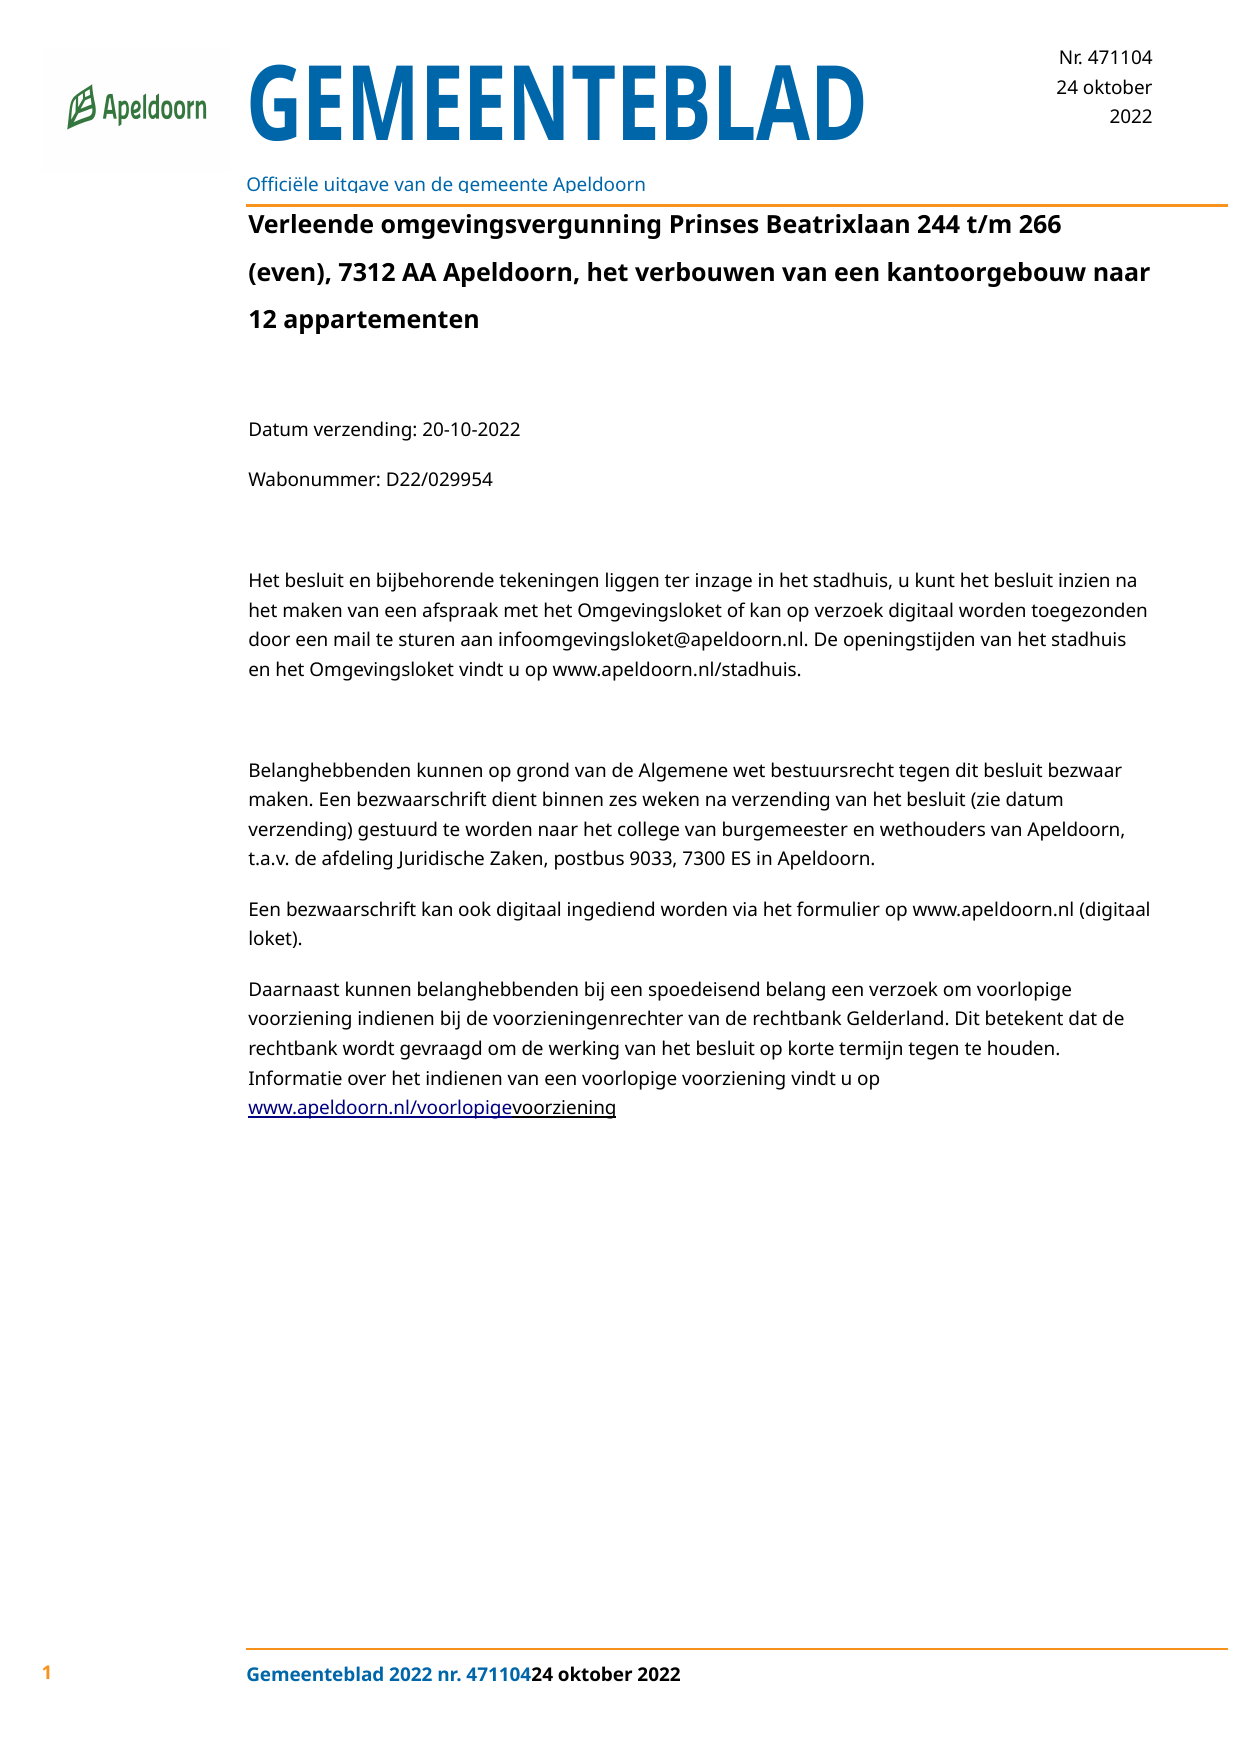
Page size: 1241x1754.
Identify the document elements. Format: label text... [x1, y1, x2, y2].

text Verleende omgevingsvergunning Prinses Beatrixlaan 244 t/m 266 (even), 7312 AA Apeldoorn, het verbouwen van een kantoorgebouw naar 12 appartementen [248, 207, 1152, 336]
text Het besluit en bijbehorende tekeningen liggen ter inzage in het stadhuis, u kunt het besluit inzien na het maken van een afspraak met het Omgevingsloket of kan op verzoek digitaal worden toegezonden door een mail te sturen aan infoomgevingsloket@apeldoorn.nl. De openingstijden van het stadhuis en het Omgevingsloket vindt u op www.apeldoorn.nl/stadhuis. [248, 567, 1152, 682]
text Een bezwaarschrift kan ook digitaal ingediend worden via het formulier op www.apeldoorn.nl (digitaal loket). [248, 896, 1152, 951]
text Wabonummer: D22/029954 [248, 466, 1152, 492]
text Datum verzending: 20-10-2022 [248, 416, 1152, 442]
picture [41, 47, 231, 172]
text Daarnaast kunnen belanghebbenden bij een spoedeisend belang een verzoek om voorlopige voorziening indienen bij de voorzieningenrechter van de rechtbank Gelderland. Dit betekent dat de rechtbank wordt gevraagd om de werking van het besluit op korte termijn tegen te houden. Informatie over het indienen van een voorlopige voorziening vindt u op www.apeldoorn.nl/voorlopigevoorziening [248, 976, 1152, 1120]
text Belanghebbenden kunnen op grond van de Algemene wet bestuursrecht tegen dit besluit bezwaar maken. Een bezwaarschrift dient binnen zes weken na verzending van het besluit (zie datum verzending) gestuurd te worden naar het college van burgemeester en wethouders van Apeldoorn, t.a.v. de afdeling Juridische Zaken, postbus 9033, 7300 ES in Apeldoorn. [248, 757, 1152, 871]
